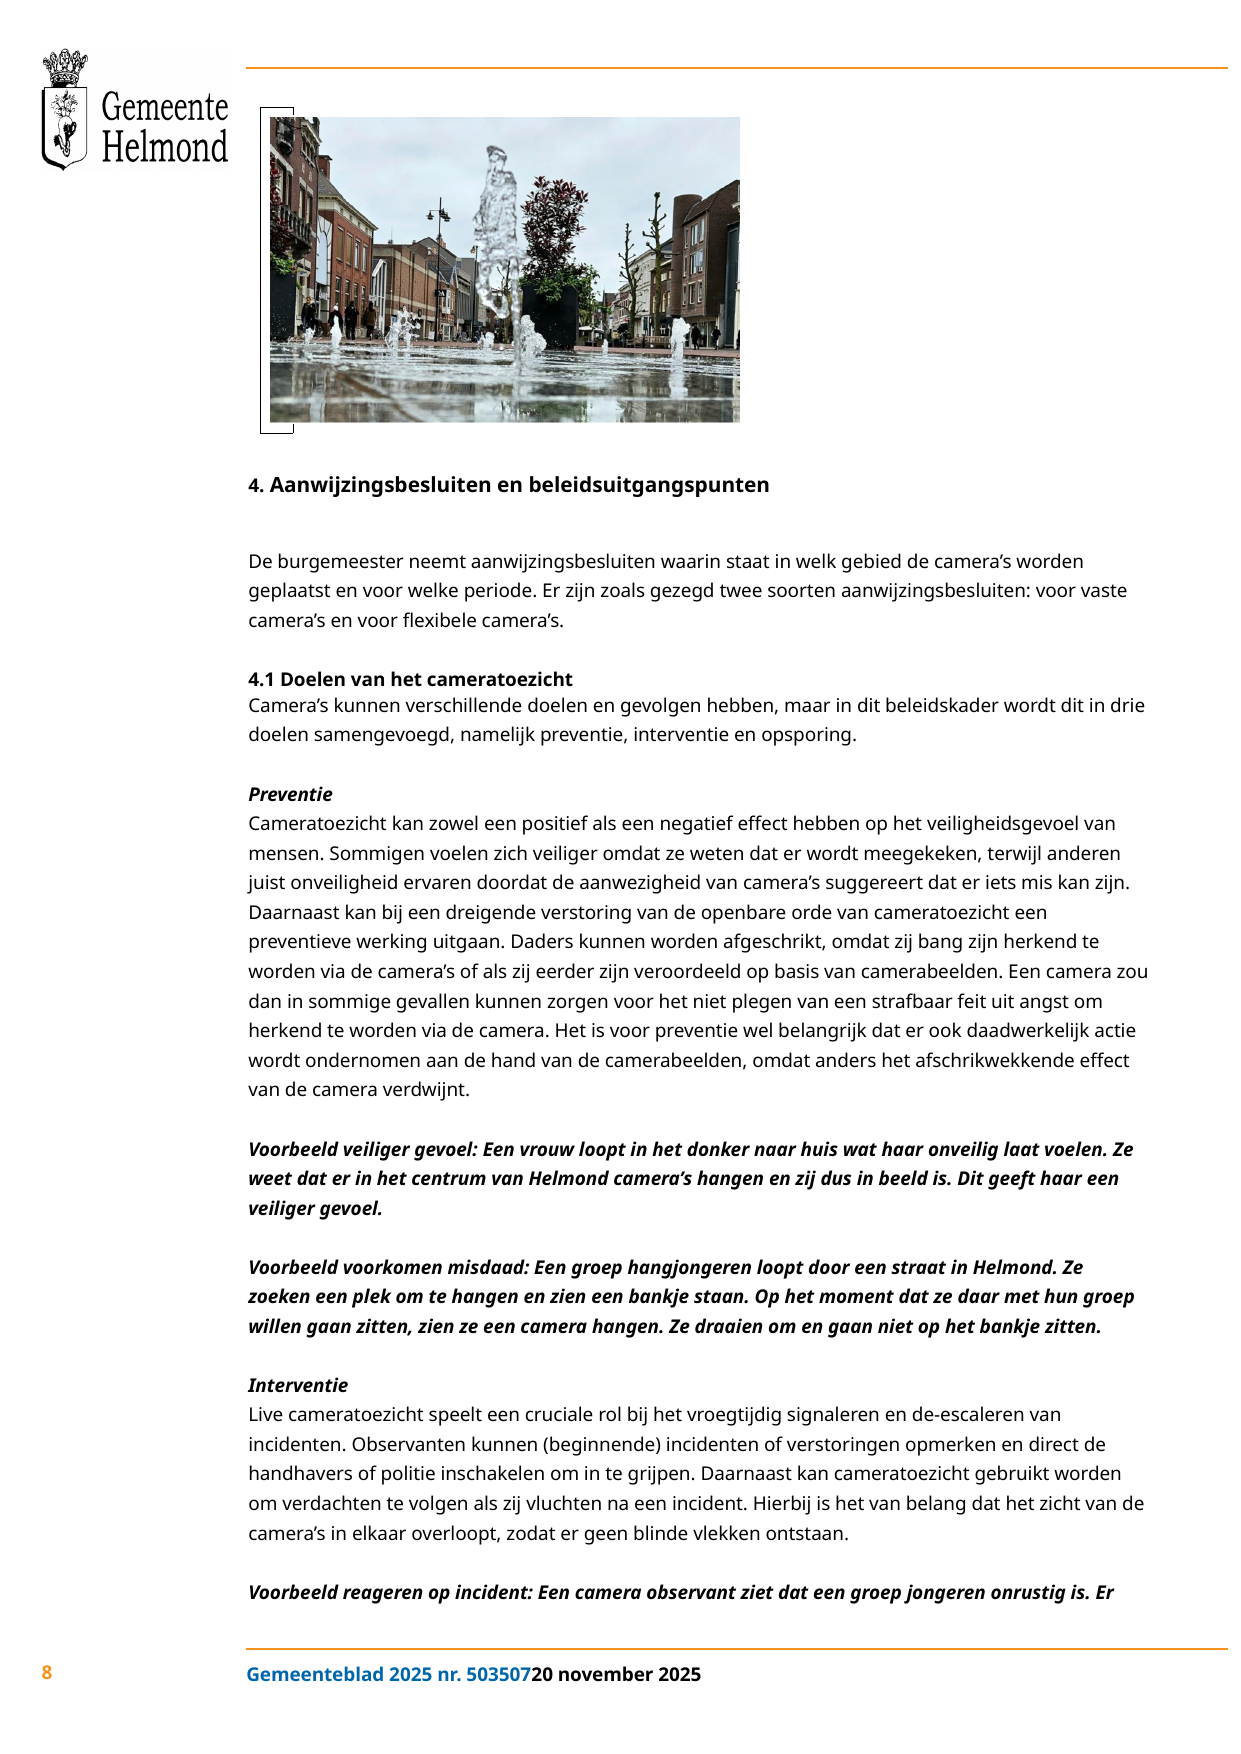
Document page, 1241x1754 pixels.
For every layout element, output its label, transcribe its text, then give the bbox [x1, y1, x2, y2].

text Live cameratoezicht speelt een cruciale rol bij het vroegtijdig signaleren en de-escaleren van incidenten. Observanten kunnen (beginnende) incidenten of verstoringen opmerken en direct de handhavers of politie inschakelen om in te grijpen. Daarnaast kan cameratoezicht gebruikt worden om verdachten te volgen als zij vluchten na een incident. Hierbij is het van belang dat het zicht van de camera’s in elkaar overloopt, zodat er geen blinde vlekken ontstaan. [248, 1401, 1152, 1546]
picture [41, 47, 231, 172]
text Camera’s kunnen verschillende doelen en gevolgen hebben, maar in dit beleidskader wordt dit in drie doelen samengevoegd, namelijk preventie, interventie en opsporing. [248, 692, 1152, 747]
text De burgemeester neemt aanwijzingsbesluiten waarin staat in welk gebied de camera’s worden geplaatst en voor welke periode. Er zijn zoals gezegd twee soorten aanwijzingsbesluiten: voor vaste camera’s en voor flexibele camera’s. [248, 548, 1152, 633]
text 4.1 Doelen van het cameratoezicht [248, 666, 1152, 692]
text 4. Aanwijzingsbesluiten en beleidsuitgangspunten [248, 470, 1152, 499]
table_header Voorbeeld reageren op incident: Een camera observant ziet dat een groep jongeren onrustig is. Er [248, 1579, 1152, 1605]
text Cameratoezicht kan zowel een positief als een negatief effect hebben op het veiligheidsgevoel van mensen. Sommigen voelen zich veiliger omdat ze weten dat er wordt meegekeken, terwijl anderen juist onveiligheid ervaren doordat de aanwezigheid van camera’s suggereert dat er iets mis kan zijn. Daarnaast kan bij een dreigende verstoring van de openbare orde van cameratoezicht een preventieve werking uitgaan. Daders kunnen worden afgeschrikt, omdat zij bang zijn herkend te worden via de camera’s of als zij eerder zijn veroordeeld op basis van camerabeelden. Een camera zou dan in sommige gevallen kunnen zorgen voor het niet plegen van een strafbaar feit uit angst om herkend te worden via de camera. Het is voor preventie wel belangrijk dat er ook daadwerkelijk actie wordt ondernomen aan de hand van de camerabeelden, omdat anders het afschrikwekkende effect van de camera verdwijnt. [248, 810, 1152, 1102]
table_header Voorbeeld veiliger gevoel: Een vrouw loopt in het donker naar huis wat haar onveilig laat voelen. Ze weet dat er in het centrum van Helmond camera’s hangen en zij dus in beeld is. Dit geeft haar een veiliger gevoel. Voorbeeld voorkomen misdaad: Een groep hangjongeren loopt door een straat in Helmond. Ze zoeken een plek om te hangen en zien een bankje staan. Op het moment dat ze daar met hun groep willen gaan zitten, zien ze een camera hangen. Ze draaien om en gaan niet op het bankje zitten. [248, 1136, 1152, 1339]
picture [268, 115, 742, 424]
text Preventie [248, 781, 1152, 806]
text Interventie [248, 1372, 1152, 1398]
